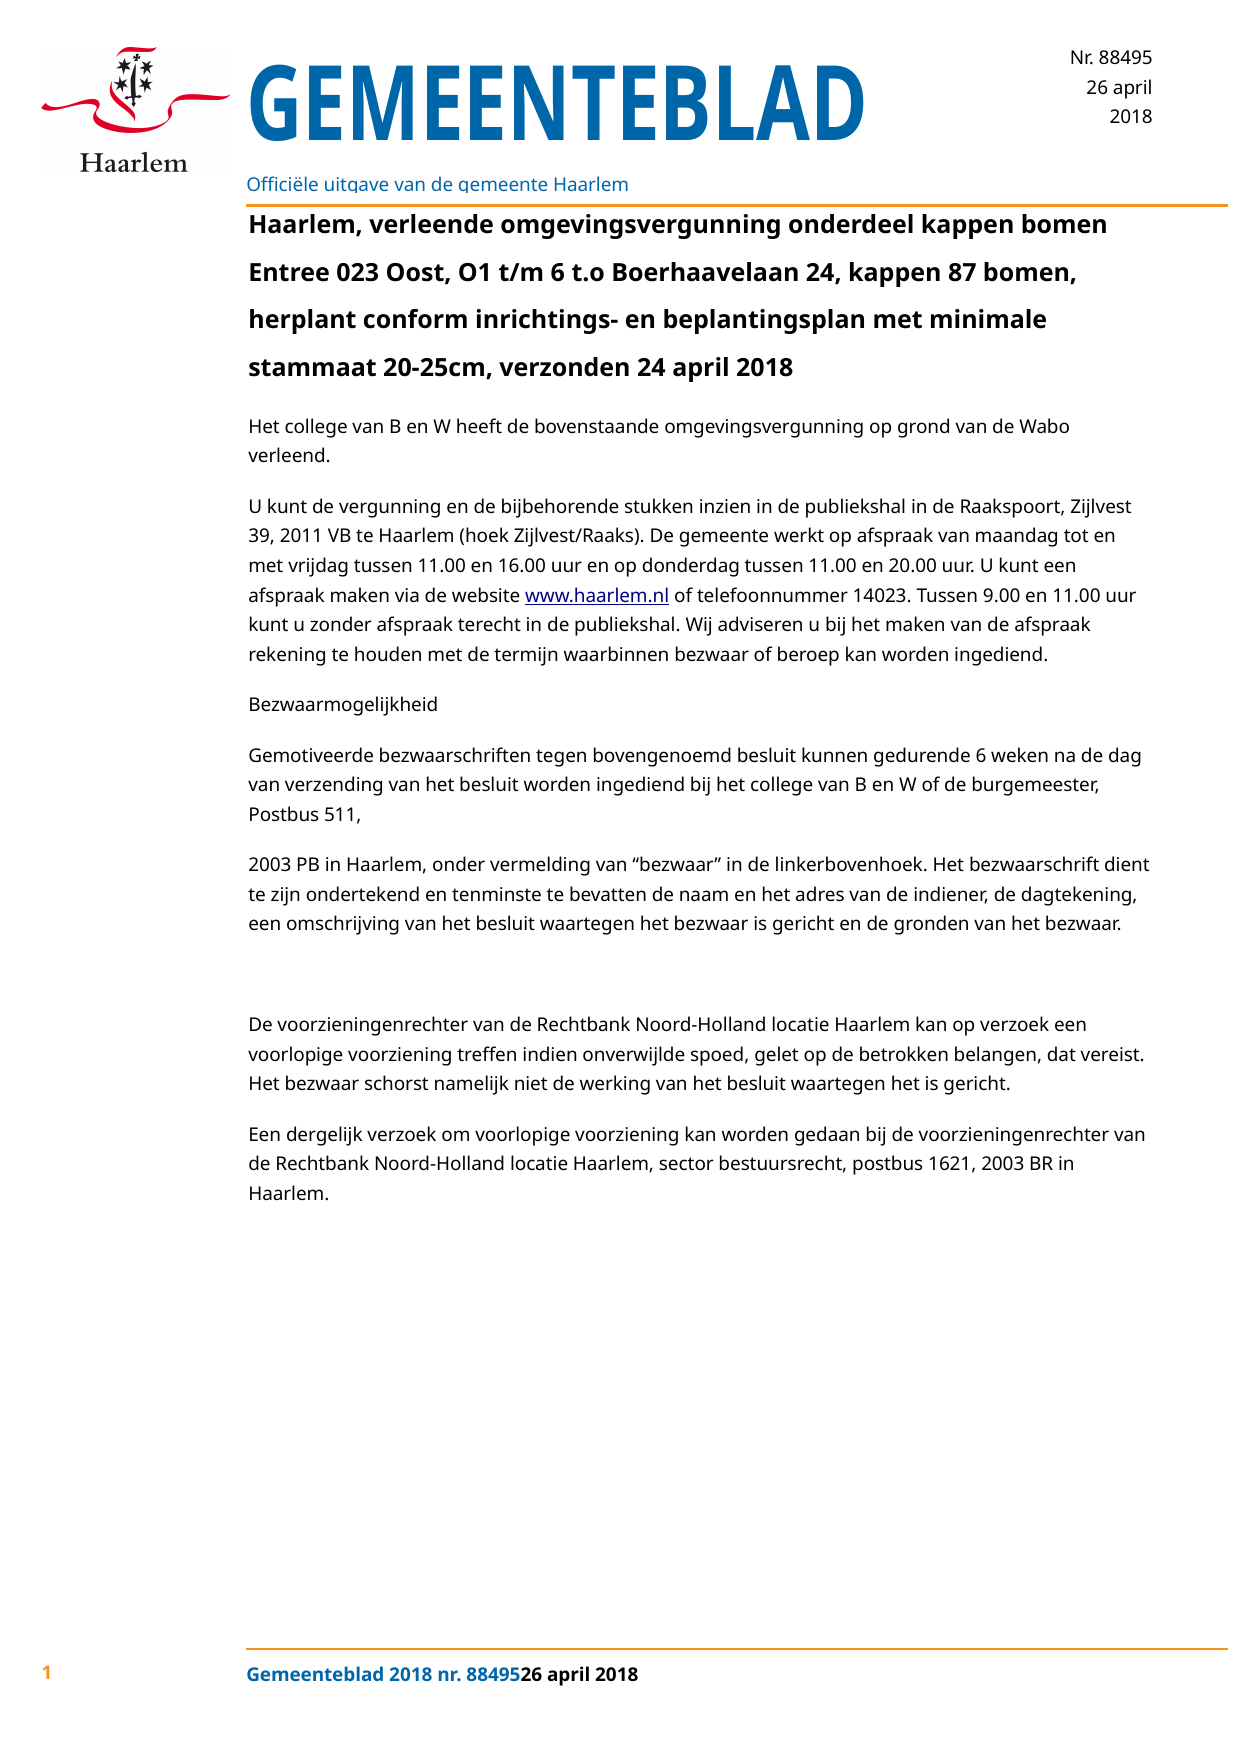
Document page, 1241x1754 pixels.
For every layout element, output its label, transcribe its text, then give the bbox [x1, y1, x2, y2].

text De voorzieningenrechter van de Rechtbank Noord-Holland locatie Haarlem kan op verzoek een voorlopige voorziening treffen indien onverwijlde spoed, gelet op de betrokken belangen, dat vereist. Het bezwaar schorst namelijk niet de werking van het besluit waartegen het is gericht. [248, 1011, 1152, 1096]
text Bezwaarmogelijkheid [248, 691, 1152, 717]
picture [41, 47, 231, 172]
text Een dergelijk verzoek om voorlopige voorziening kan worden gedaan bij de voorzieningenrechter van de Rechtbank Noord-Holland locatie Haarlem, sector bestuursrecht, postbus 1621, 2003 BR in Haarlem. [248, 1121, 1152, 1206]
text Haarlem, verleende omgevingsvergunning onderdeel kappen bomen Entree 023 Oost, O1 t/m 6 t.o Boerhaavelaan 24, kappen 87 bomen, herplant conform inrichtings- en beplantingsplan met minimale stammaat 20-25cm, verzonden 24 april 2018 [248, 207, 1152, 384]
text 2003 PB in Haarlem, onder vermelding van “bezwaar” in de linkerbovenhoek. Het bezwaarschrift dient te zijn ondertekend en tenminste te bevatten de naam en het adres van de indiener, de dagtekening, een omschrijving van het besluit waartegen het bezwaar is gericht en de gronden van het bezwaar. [248, 851, 1152, 936]
text Gemotiveerde bezwaarschriften tegen bovengenoemd besluit kunnen gedurende 6 weken na de dag van verzending van het besluit worden ingediend bij het college van B en W of de burgemeester, Postbus 511, [248, 742, 1152, 827]
text Het college van B en W heeft de bovenstaande omgevingsvergunning op grond van de Wabo verleend. [248, 413, 1152, 468]
text U kunt de vergunning en de bijbehorende stukken inzien in de publiekshal in de Raakspoort, Zijlvest 39, 2011 VB te Haarlem (hoek Zijlvest/Raaks). De gemeente werkt op afspraak van maandag tot en met vrijdag tussen 11.00 en 16.00 uur en op donderdag tussen 11.00 en 20.00 uur. U kunt een afspraak maken via de website www.haarlem.nl of telefoonnummer 14023. Tussen 9.00 en 11.00 uur kunt u zonder afspraak terecht in de publiekshal. Wij adviseren u bij het maken van de afspraak rekening te houden met de termijn waarbinnen bezwaar of beroep kan worden ingediend. [248, 493, 1152, 667]
